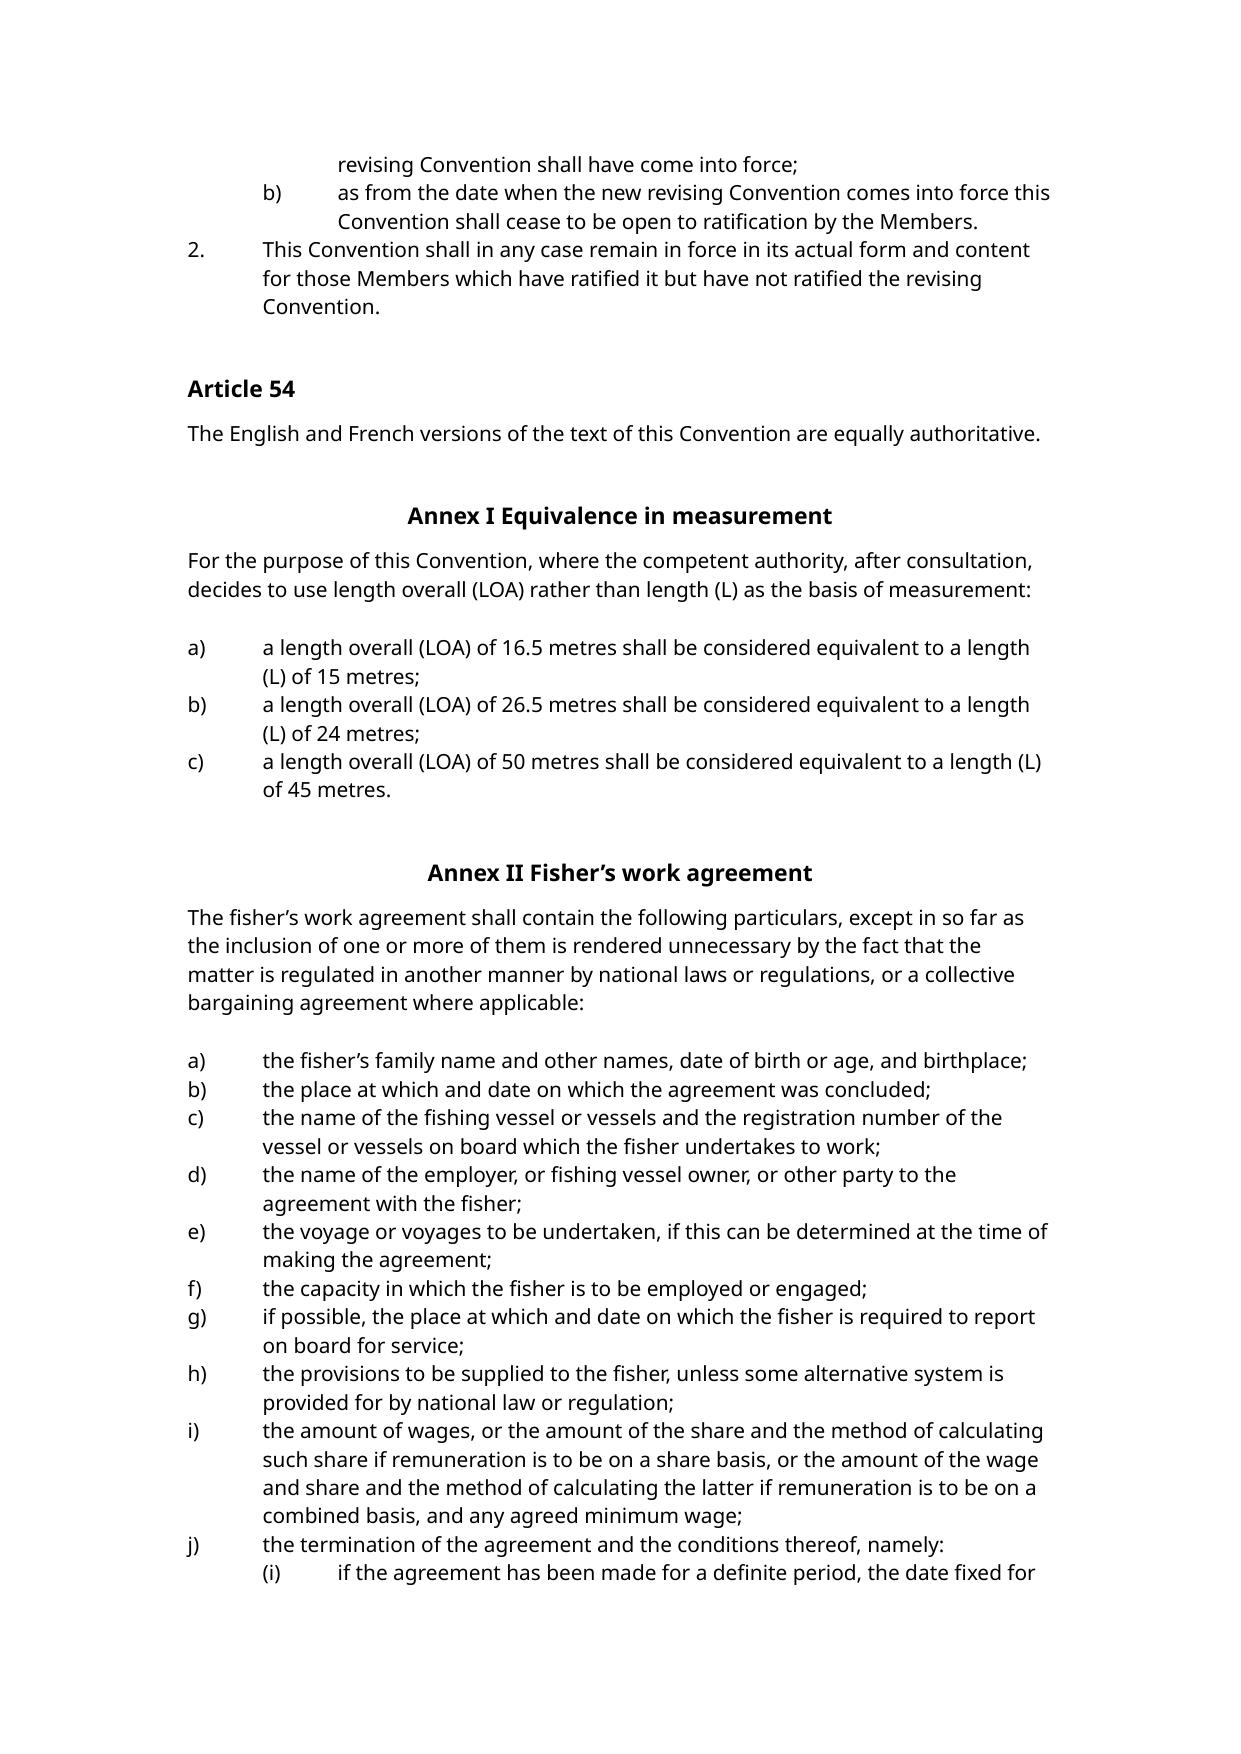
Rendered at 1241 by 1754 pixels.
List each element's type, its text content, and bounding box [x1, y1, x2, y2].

list if the agreement has been made for a definite period, the date fixed for [262, 1558, 1053, 1587]
list This Convention shall in any case remain in force in its actual form and content for those Members which have ratified it but have not ratified the revising Convention. [187, 235, 1053, 321]
list as from the date when the new revising Convention comes into force this Convention shall cease to be open to ratification by the Members. [262, 178, 1053, 235]
list if possible, the place at which and date on which the fisher is required to report on board for service; [187, 1302, 1053, 1359]
list the capacity in which the fisher is to be employed or engaged; [187, 1274, 1053, 1302]
list a length overall (LOA) of 26.5 metres shall be considered equivalent to a length (L) of 24 metres; [187, 690, 1053, 747]
text For the purpose of this Convention, where the competent authority, after consultation, decides to use length overall (LOA) rather than length (L) as the basis of measurement: [187, 547, 1053, 603]
list the name of the fishing vessel or vessels and the registration number of the vessel or vessels on board which the fisher undertakes to work; [187, 1103, 1053, 1160]
list the place at which and date on which the agreement was concluded; [187, 1075, 1053, 1103]
list the fisher’s family name and other names, date of birth or age, and birthplace; [187, 1047, 1053, 1075]
list revising Convention shall have come into force; [262, 150, 1053, 178]
subtitle Annex I Equivalence in measurement [187, 500, 1053, 532]
list the voyage or voyages to be undertaken, if this can be determined at the time of making the agreement; [187, 1217, 1053, 1274]
text The English and French versions of the text of this Convention are equally authoritative. [187, 419, 1053, 448]
list the termination of the agreement and the conditions thereof, namely: [187, 1530, 1053, 1558]
subtitle Article 54 [187, 373, 1053, 404]
subtitle Annex II Fisher’s work agreement [187, 857, 1053, 888]
list the provisions to be supplied to the fisher, unless some alternative system is provided for by national law or regulation; [187, 1359, 1053, 1416]
list a length overall (LOA) of 16.5 metres shall be considered equivalent to a length (L) of 15 metres; [187, 633, 1053, 690]
list the amount of wages, or the amount of the share and the method of calculating such share if remuneration is to be on a share basis, or the amount of the wage and share and the method of calculating the latter if remuneration is to be on a combined basis, and any agreed minimum wage; [187, 1416, 1053, 1530]
list the name of the employer, or fishing vessel owner, or other party to the agreement with the fisher; [187, 1160, 1053, 1217]
list a length overall (LOA) of 50 metres shall be considered equivalent to a length (L) of 45 metres. [187, 747, 1053, 804]
text The fisher’s work agreement shall contain the following particulars, except in so far as the inclusion of one or more of them is rendered unnecessary by the fact that the matter is regulated in another manner by national laws or regulations, or a collective bargaining agreement where applicable: [187, 903, 1053, 1017]
